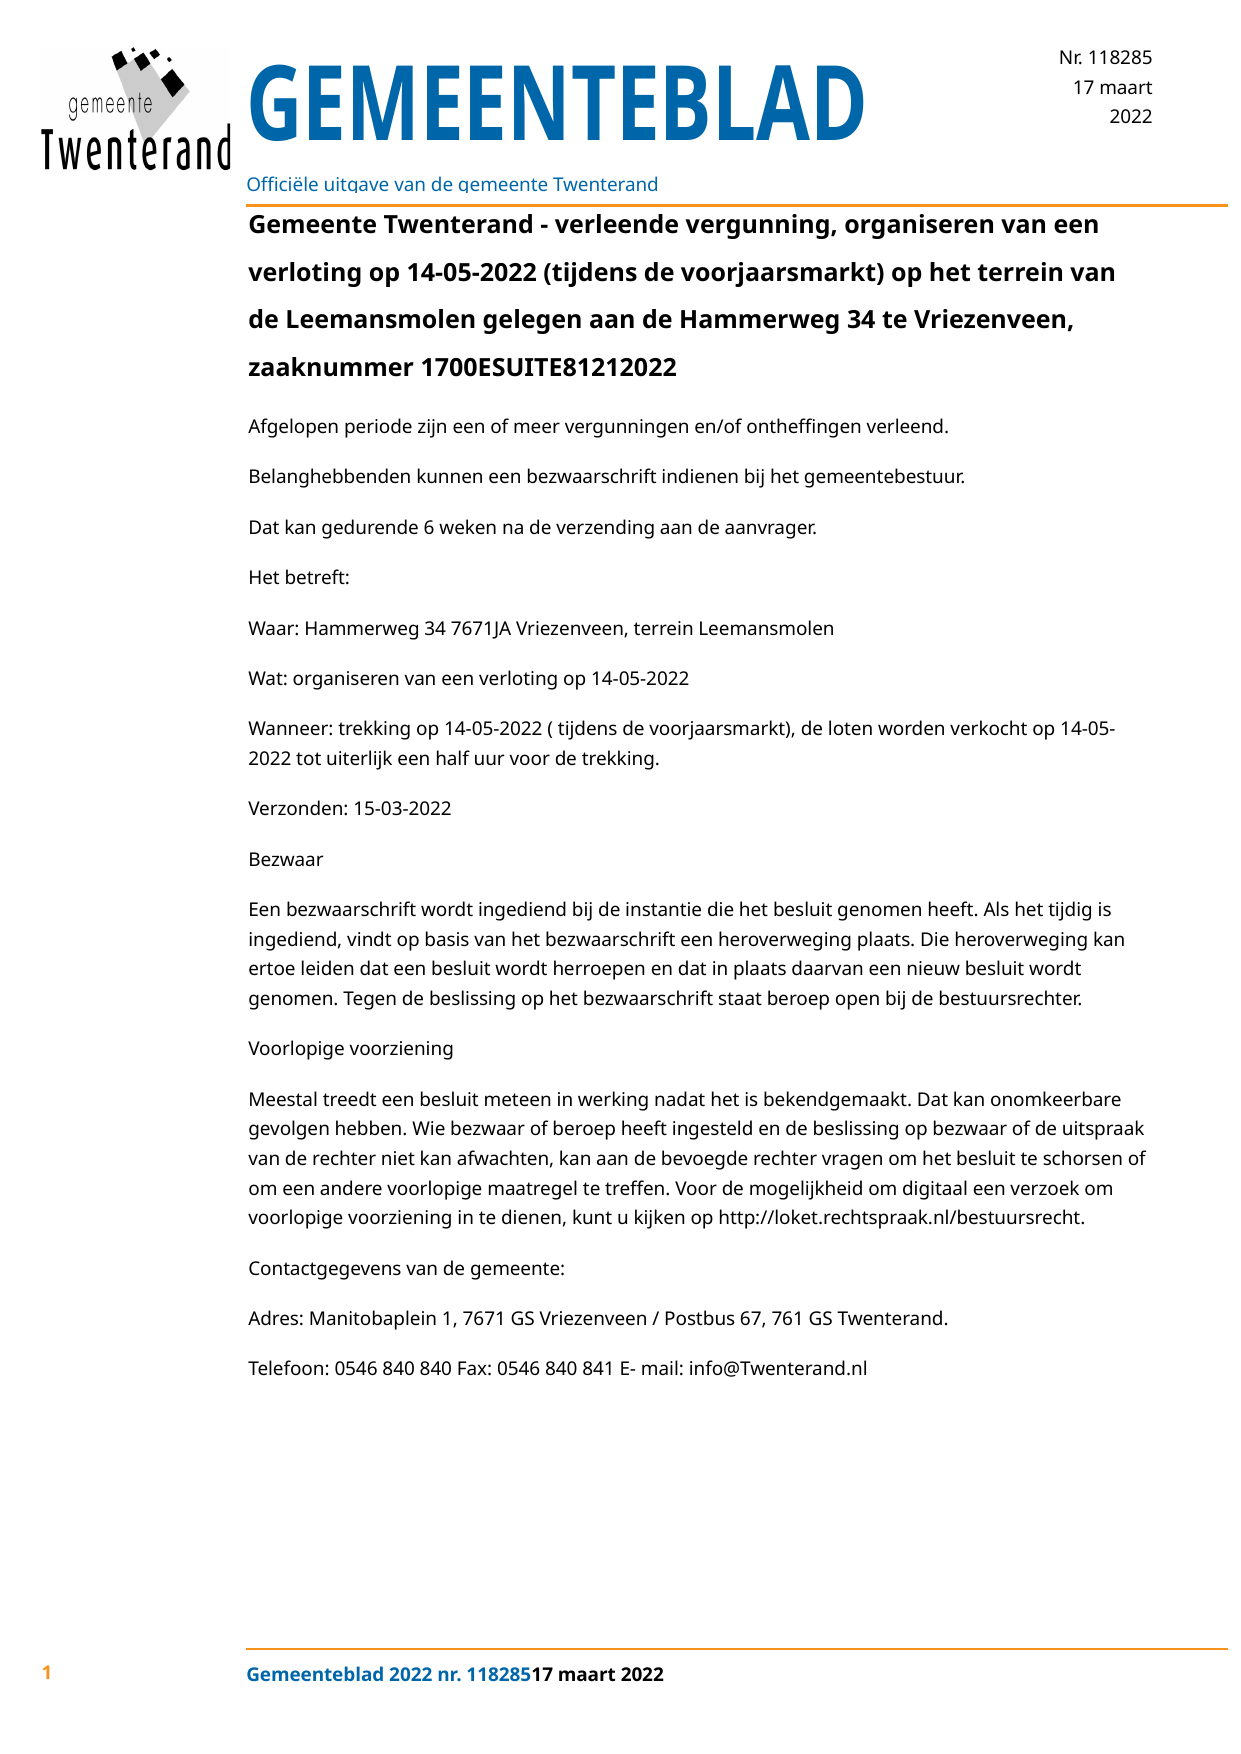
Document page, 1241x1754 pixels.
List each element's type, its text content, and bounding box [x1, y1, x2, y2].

text Wanneer: trekking op 14-05-2022 ( tijdens de voorjaarsmarkt), de loten worden verkocht op 14-05-2022 tot uiterlijk een half uur voor de trekking. [248, 716, 1152, 771]
text Verzonden: 15-03-2022 [248, 796, 1152, 821]
text Wat: organiseren van een verloting op 14-05-2022 [248, 665, 1152, 691]
text Contactgegevens van de gemeente: [248, 1255, 1152, 1281]
text Dat kan gedurende 6 weken na de verzending aan de aanvrager. [248, 514, 1152, 540]
text Het betreft: [248, 564, 1152, 590]
text Waar: Hammerweg 34 7671JA Vriezenveen, terrein Leemansmolen [248, 615, 1152, 641]
text Belanghebbenden kunnen een bezwaarschrift indienen bij het gemeentebestuur. [248, 463, 1152, 489]
text Bezwaar [248, 846, 1152, 872]
text Een bezwaarschrift wordt ingediend bij de instantie die het besluit genomen heeft. Als het tijdig is ingediend, vindt op basis van het bezwaarschrift een heroverweging plaats. Die heroverweging kan ertoe leiden dat een besluit wordt herroepen en dat in plaats daarvan een nieuw besluit wordt genomen. Tegen de beslissing op het bezwaarschrift staat beroep open bij de bestuursrechter. [248, 896, 1152, 1011]
text Afgelopen periode zijn een of meer vergunningen en/of ontheffingen verleend. [248, 413, 1152, 439]
picture [41, 47, 231, 172]
text Voorlopige voorziening [248, 1036, 1152, 1061]
text Gemeente Twenterand - verleende vergunning, organiseren van een verloting op 14-05-2022 (tijdens de voorjaarsmarkt) op het terrein van de Leemansmolen gelegen aan de Hammerweg 34 te Vriezenveen, zaaknummer 1700ESUITE81212022 [248, 207, 1152, 384]
text Adres: Manitobaplein 1, 7671 GS Vriezenveen / Postbus 67, 761 GS Twenterand. [248, 1305, 1152, 1331]
text Meestal treedt een besluit meteen in werking nadat het is bekendgemaakt. Dat kan onomkeerbare gevolgen hebben. Wie bezwaar of beroep heeft ingesteld en de beslissing op bezwaar of de uitspraak van de rechter niet kan afwachten, kan aan de bevoegde rechter vragen om het besluit te schorsen of om een andere voorlopige maatregel te treffen. Voor de mogelijkheid om digitaal een verzoek om voorlopige voorziening in te dienen, kunt u kijken op http://loket.rechtspraak.nl/bestuursrecht. [248, 1086, 1152, 1230]
text Telefoon: 0546 840 840 Fax: 0546 840 841 E- mail: info@Twenterand.nl [248, 1356, 1152, 1381]
